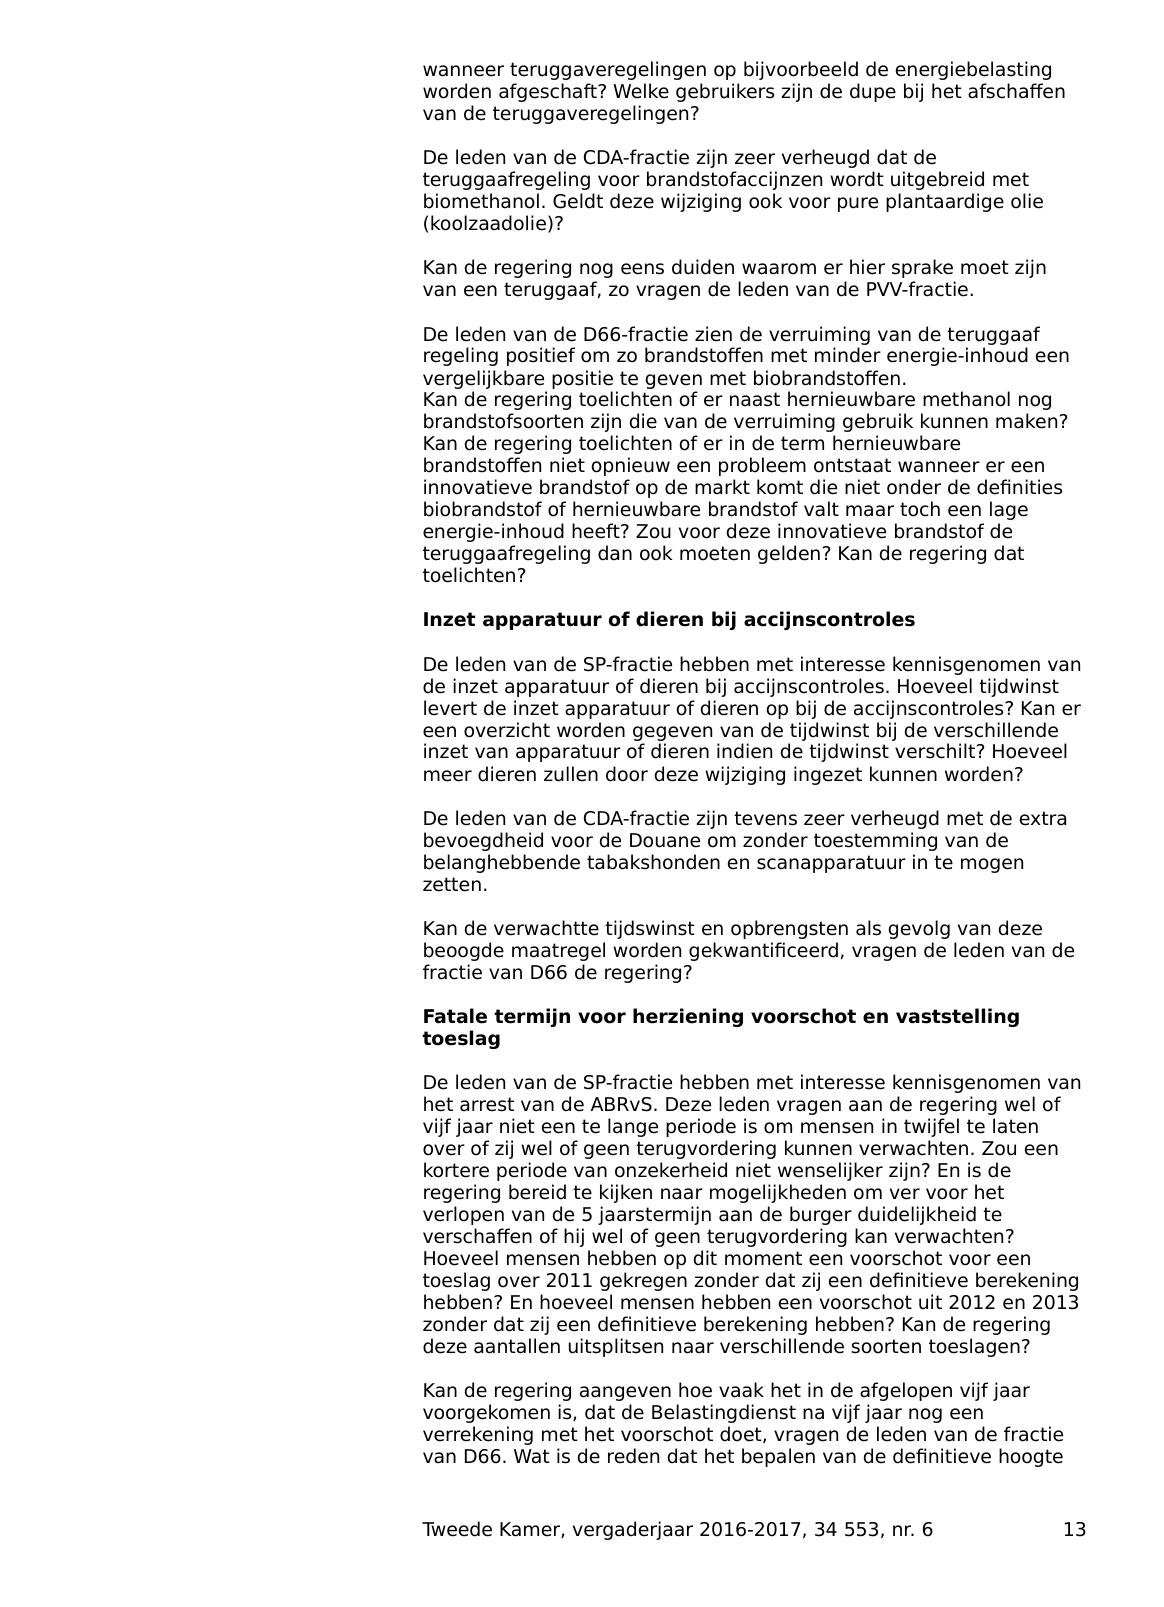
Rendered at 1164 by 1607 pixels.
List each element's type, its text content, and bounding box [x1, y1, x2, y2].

text wanneer teruggaveregelingen op bijvoorbeeld de energiebelasting worden afgeschaft? Welke gebruikers zijn de dupe bij het afschaffen van de teruggaveregelingen? [422, 59, 1087, 125]
text Kan de verwachtte tijdswinst en opbrengsten als gevolg van deze beoogde maatregel worden gekwantificeerd, vragen de leden van de fractie van D66 de regering? [422, 918, 1087, 984]
text De leden van de CDA-fractie zijn tevens zeer verheugd met de extra bevoegdheid voor de Douane om zonder toestemming van de belanghebbende tabakshonden en scanapparatuur in te mogen zetten. [422, 808, 1087, 896]
subtitle Fatale termijn voor herziening voorschot en vaststelling toeslag [422, 1006, 1087, 1050]
text De leden van de SP-fractie hebben met interesse kennisgenomen van de inzet apparatuur of dieren bij accijnscontroles. Hoeveel tijdwinst levert de inzet apparatuur of dieren op bij de accijnscontroles? Kan er een overzicht worden gegeven van de tijdwinst bij de verschillende inzet van apparatuur of dieren indien de tijdwinst verschilt? Hoeveel meer dieren zullen door deze wijziging ingezet kunnen worden? [422, 653, 1087, 785]
text De leden van de D66-fractie zien de verruiming van de teruggaaf regeling positief om zo brandstoffen met minder energie-inhoud een vergelijkbare positie te geven met biobrandstoffen. [422, 323, 1087, 389]
text Hoeveel mensen hebben op dit moment een voorschot voor een toeslag over 2011 gekregen zonder dat zij een definitieve berekening hebben? En hoeveel mensen hebben een voorschot uit 2012 en 2013 zonder dat zij een definitieve berekening hebben? Kan de regering deze aantallen uitsplitsen naar verschillende soorten toeslagen? [422, 1248, 1087, 1358]
subtitle Inzet apparatuur of dieren bij accijnscontroles [422, 609, 1087, 631]
text Kan de regering nog eens duiden waarom er hier sprake moet zijn van een teruggaaf, zo vragen de leden van de PVV-fractie. [422, 257, 1087, 301]
text Kan de regering aangeven hoe vaak het in de afgelopen vijf jaar voorgekomen is, dat de Belastingdienst na vijf jaar nog een verrekening met het voorschot doet, vragen de leden van de fractie van D66. Wat is de reden dat het bepalen van de definitieve hoogte [422, 1380, 1087, 1468]
text De leden van de CDA-fractie zijn zeer verheugd dat de teruggaafregeling voor brandstofaccijnzen wordt uitgebreid met biomethanol. Geldt deze wijziging ook voor pure plantaardige olie (koolzaadolie)? [422, 147, 1087, 235]
text De leden van de SP-fractie hebben met interesse kennisgenomen van het arrest van de ABRvS. Deze leden vragen aan de regering wel of vijf jaar niet een te lange periode is om mensen in twijfel te laten over of zij wel of geen terugvordering kunnen verwachten. Zou een kortere periode van onzekerheid niet wenselijker zijn? En is de regering bereid te kijken naar mogelijkheden om ver voor het verlopen van de 5 jaarstermijn aan de burger duidelijkheid te verschaffen of hij wel of geen terugvordering kan verwachten? [422, 1072, 1087, 1248]
text Kan de regering toelichten of er naast hernieuwbare methanol nog brandstofsoorten zijn die van de verruiming gebruik kunnen maken? Kan de regering toelichten of er in de term hernieuwbare brandstoffen niet opnieuw een probleem ontstaat wanneer er een innovatieve brandstof op de markt komt die niet onder de definities biobrandstof of hernieuwbare brandstof valt maar toch een lage energie-inhoud heeft? Zou voor deze innovatieve brandstof de teruggaafregeling dan ook moeten gelden? Kan de regering dat toelichten? [422, 389, 1087, 587]
